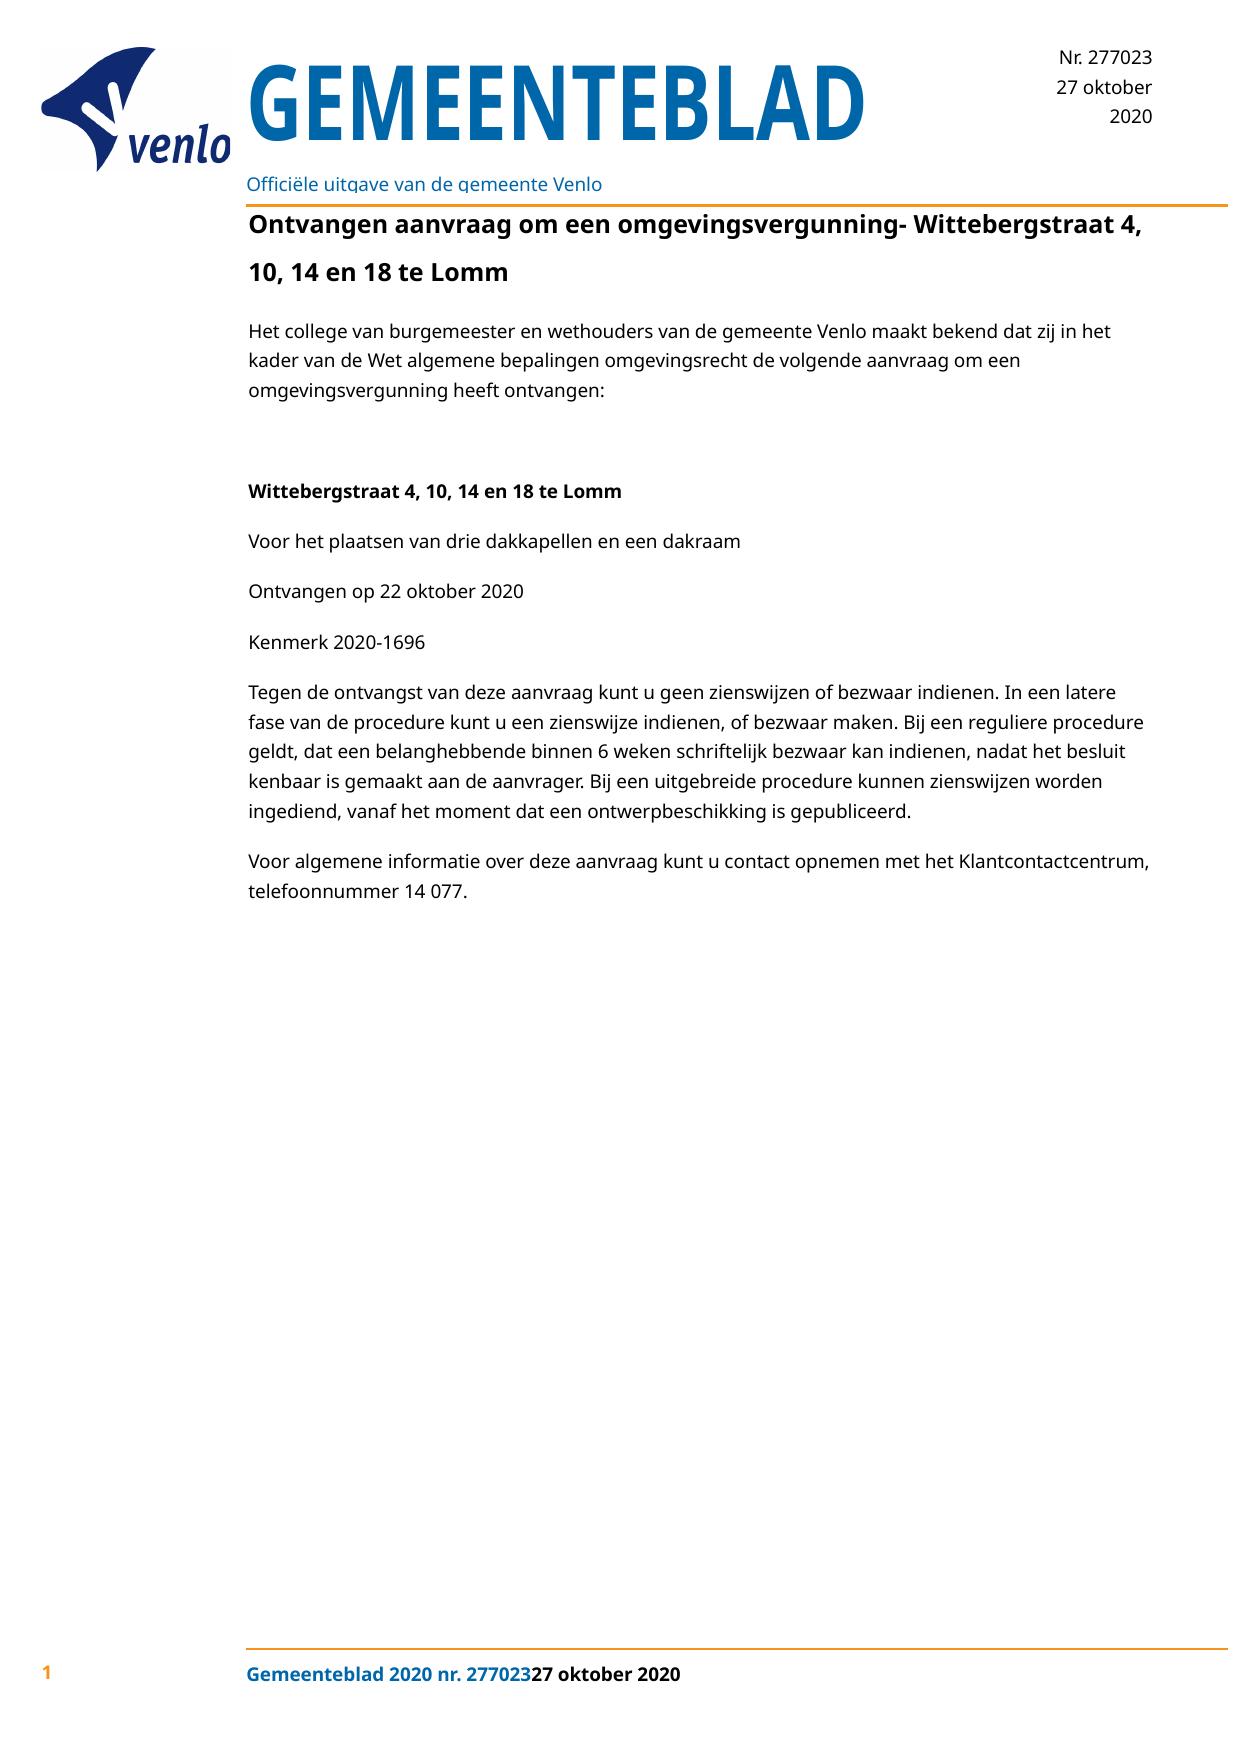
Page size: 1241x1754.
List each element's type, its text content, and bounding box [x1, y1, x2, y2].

text Kenmerk 2020-1696 [248, 629, 1152, 655]
text Voor het plaatsen van drie dakkapellen en een dakraam [248, 528, 1152, 554]
picture [41, 47, 231, 172]
text Het college van burgemeester en wethouders van de gemeente Venlo maakt bekend dat zij in het kader van de Wet algemene bepalingen omgevingsrecht de volgende aanvraag om een omgevingsvergunning heeft ontvangen: [248, 318, 1152, 403]
text Ontvangen aanvraag om een omgevingsvergunning- Wittebergstraat 4, 10, 14 en 18 te Lomm [248, 207, 1152, 288]
text Voor algemene informatie over deze aanvraag kunt u contact opnemen met het Klantcontactcentrum, telefoonnummer 14 077. [248, 848, 1152, 904]
text Tegen de ontvangst van deze aanvraag kunt u geen zienswijzen of bezwaar indienen. In een latere fase van de procedure kunt u een zienswijze indienen, of bezwaar maken. Bij een reguliere procedure geldt, dat een belanghebbende binnen 6 weken schriftelijk bezwaar kan indienen, nadat het besluit kenbaar is gemaakt aan de aanvrager. Bij een uitgebreide procedure kunnen zienswijzen worden ingediend, vanaf het moment dat een ontwerpbeschikking is gepubliceerd. [248, 679, 1152, 824]
text Ontvangen op 22 oktober 2020 [248, 579, 1152, 604]
text Wittebergstraat 4, 10, 14 en 18 te Lomm [248, 478, 1152, 504]
